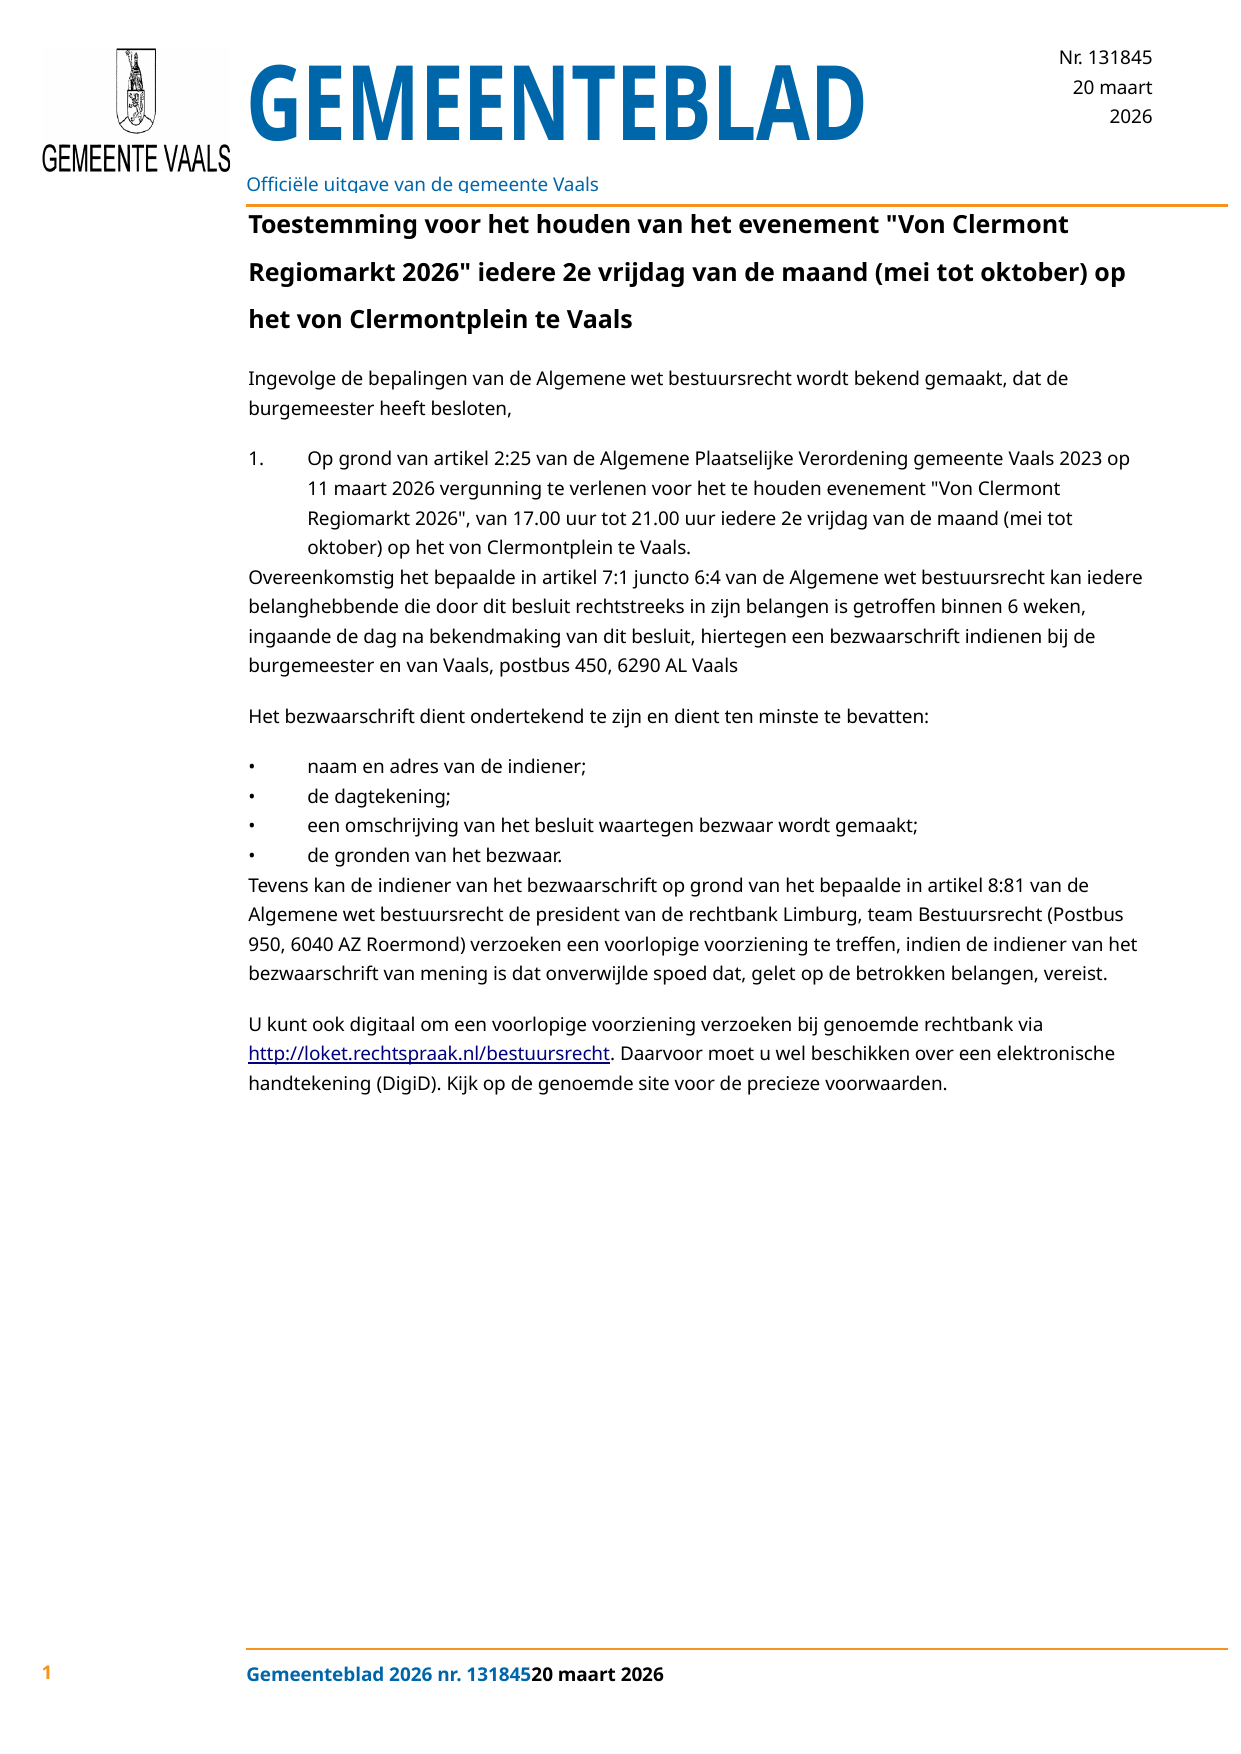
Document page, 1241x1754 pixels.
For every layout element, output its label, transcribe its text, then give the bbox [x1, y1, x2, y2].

text Ingevolge de bepalingen van de Algemene wet bestuursrecht wordt bekend gemaakt, dat de burgemeester heeft besloten, [248, 366, 1152, 421]
text Tevens kan de indiener van het bezwaarschrift op grond van het bepaalde in artikel 8:81 van de Algemene wet bestuursrecht de president van de rechtbank Limburg, team Bestuursrecht (Postbus 950, 6040 AZ Roermond) verzoeken een voorlopige voorziening te treffen, indien de indiener van het bezwaarschrift van mening is dat onverwijlde spoed dat, gelet op de betrokken belangen, vereist. [248, 872, 1152, 986]
list de gronden van het bezwaar. [248, 842, 1152, 868]
picture [41, 47, 231, 172]
text Toestemming voor het houden van het evenement "Von Clermont Regiomarkt 2026" iedere 2e vrijdag van de maand (mei tot oktober) op het von Clermontplein te Vaals [248, 207, 1152, 336]
list een omschrijving van het besluit waartegen bezwaar wordt gemaakt; [248, 813, 1152, 838]
list de dagtekening; [248, 783, 1152, 809]
text U kunt ook digitaal om een voorlopige voorziening verzoeken bij genoemde rechtbank via http://loket.rechtspraak.nl/bestuursrecht. Daarvoor moet u wel beschikken over een elektronische handtekening (DigiD). Kijk op de genoemde site voor de precieze voorwaarden. [248, 1011, 1152, 1096]
list naam en adres van de indiener; [248, 753, 1152, 779]
text Het bezwaarschrift dient ondertekend te zijn en dient ten minste te bevatten: [248, 703, 1152, 729]
list Op grond van artikel 2:25 van de Algemene Plaatselijke Verordening gemeente Vaals 2023 op 11 maart 2026 vergunning te verlenen voor het te houden evenement "Von Clermont Regiomarkt 2026", van 17.00 uur tot 21.00 uur iedere 2e vrijdag van de maand (mei tot oktober) op het von Clermontplein te Vaals. [248, 446, 1152, 560]
text Overeenkomstig het bepaalde in artikel 7:1 juncto 6:4 van de Algemene wet bestuursrecht kan iedere belanghebbende die door dit besluit rechtstreeks in zijn belangen is getroffen binnen 6 weken, ingaande de dag na bekendmaking van dit besluit, hiertegen een bezwaarschrift indienen bij de burgemeester en van Vaals, postbus 450, 6290 AL Vaals [248, 564, 1152, 678]
